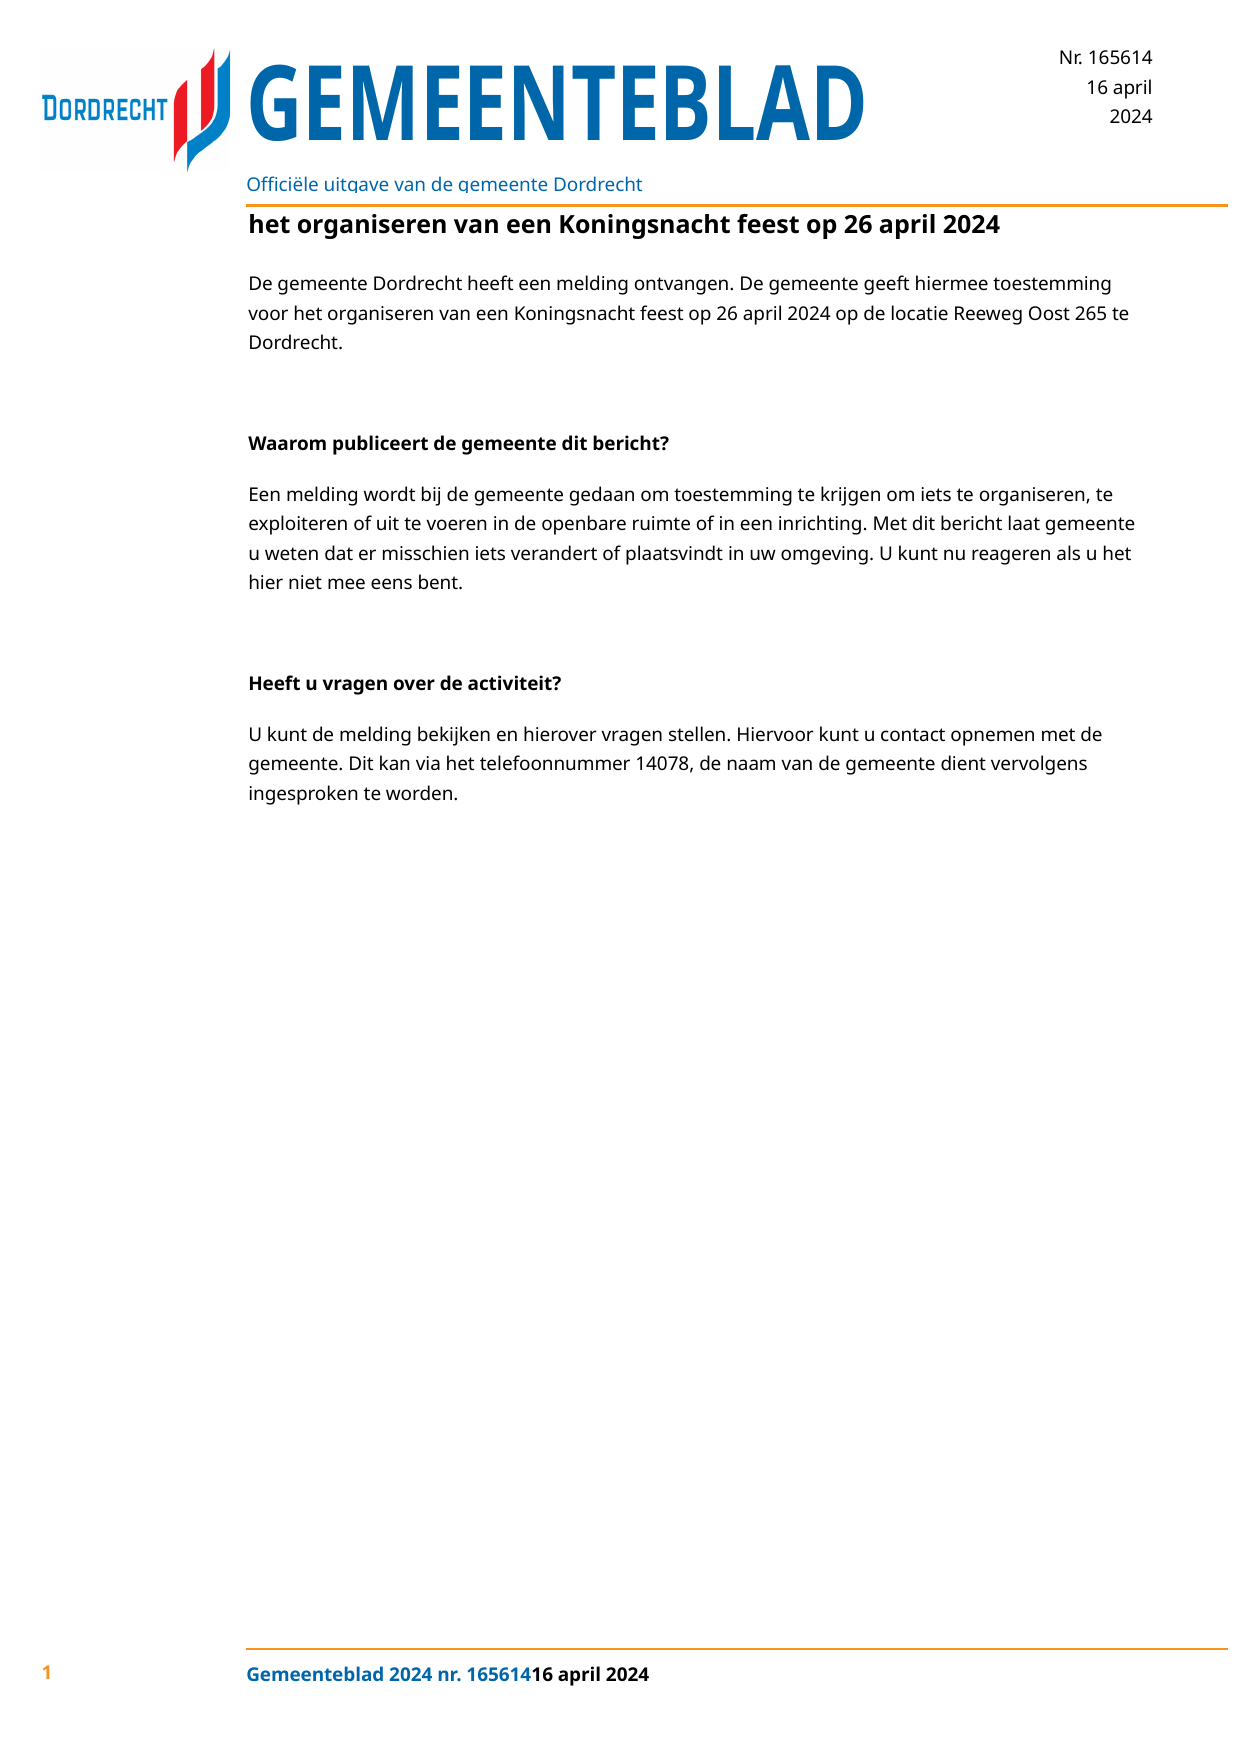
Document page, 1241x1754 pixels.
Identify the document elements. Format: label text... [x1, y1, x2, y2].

picture [41, 47, 231, 172]
text Een melding wordt bij de gemeente gedaan om toestemming te krijgen om iets te organiseren, te exploiteren of uit te voeren in de openbare ruimte of in een inrichting. Met dit bericht laat gemeente u weten dat er misschien iets verandert of plaatsvindt in uw omgeving. U kunt nu reageren als u het hier niet mee eens bent. [248, 481, 1152, 595]
text het organiseren van een Koningsnacht feest op 26 april 2024 [248, 207, 1152, 241]
text U kunt de melding bekijken en hierover vragen stellen. Hiervoor kunt u contact opnemen met de gemeente. Dit kan via het telefoonnummer 14078, de naam van de gemeente dient vervolgens ingesproken te worden. [248, 721, 1152, 806]
text Waarom publiceert de gemeente dit bericht? [248, 430, 1152, 456]
text Heeft u vragen over de activiteit? [248, 670, 1152, 696]
text De gemeente Dordrecht heeft een melding ontvangen. De gemeente geeft hiermee toestemming voor het organiseren van een Koningsnacht feest op 26 april 2024 op de locatie Reeweg Oost 265 te Dordrecht. [248, 270, 1152, 355]
